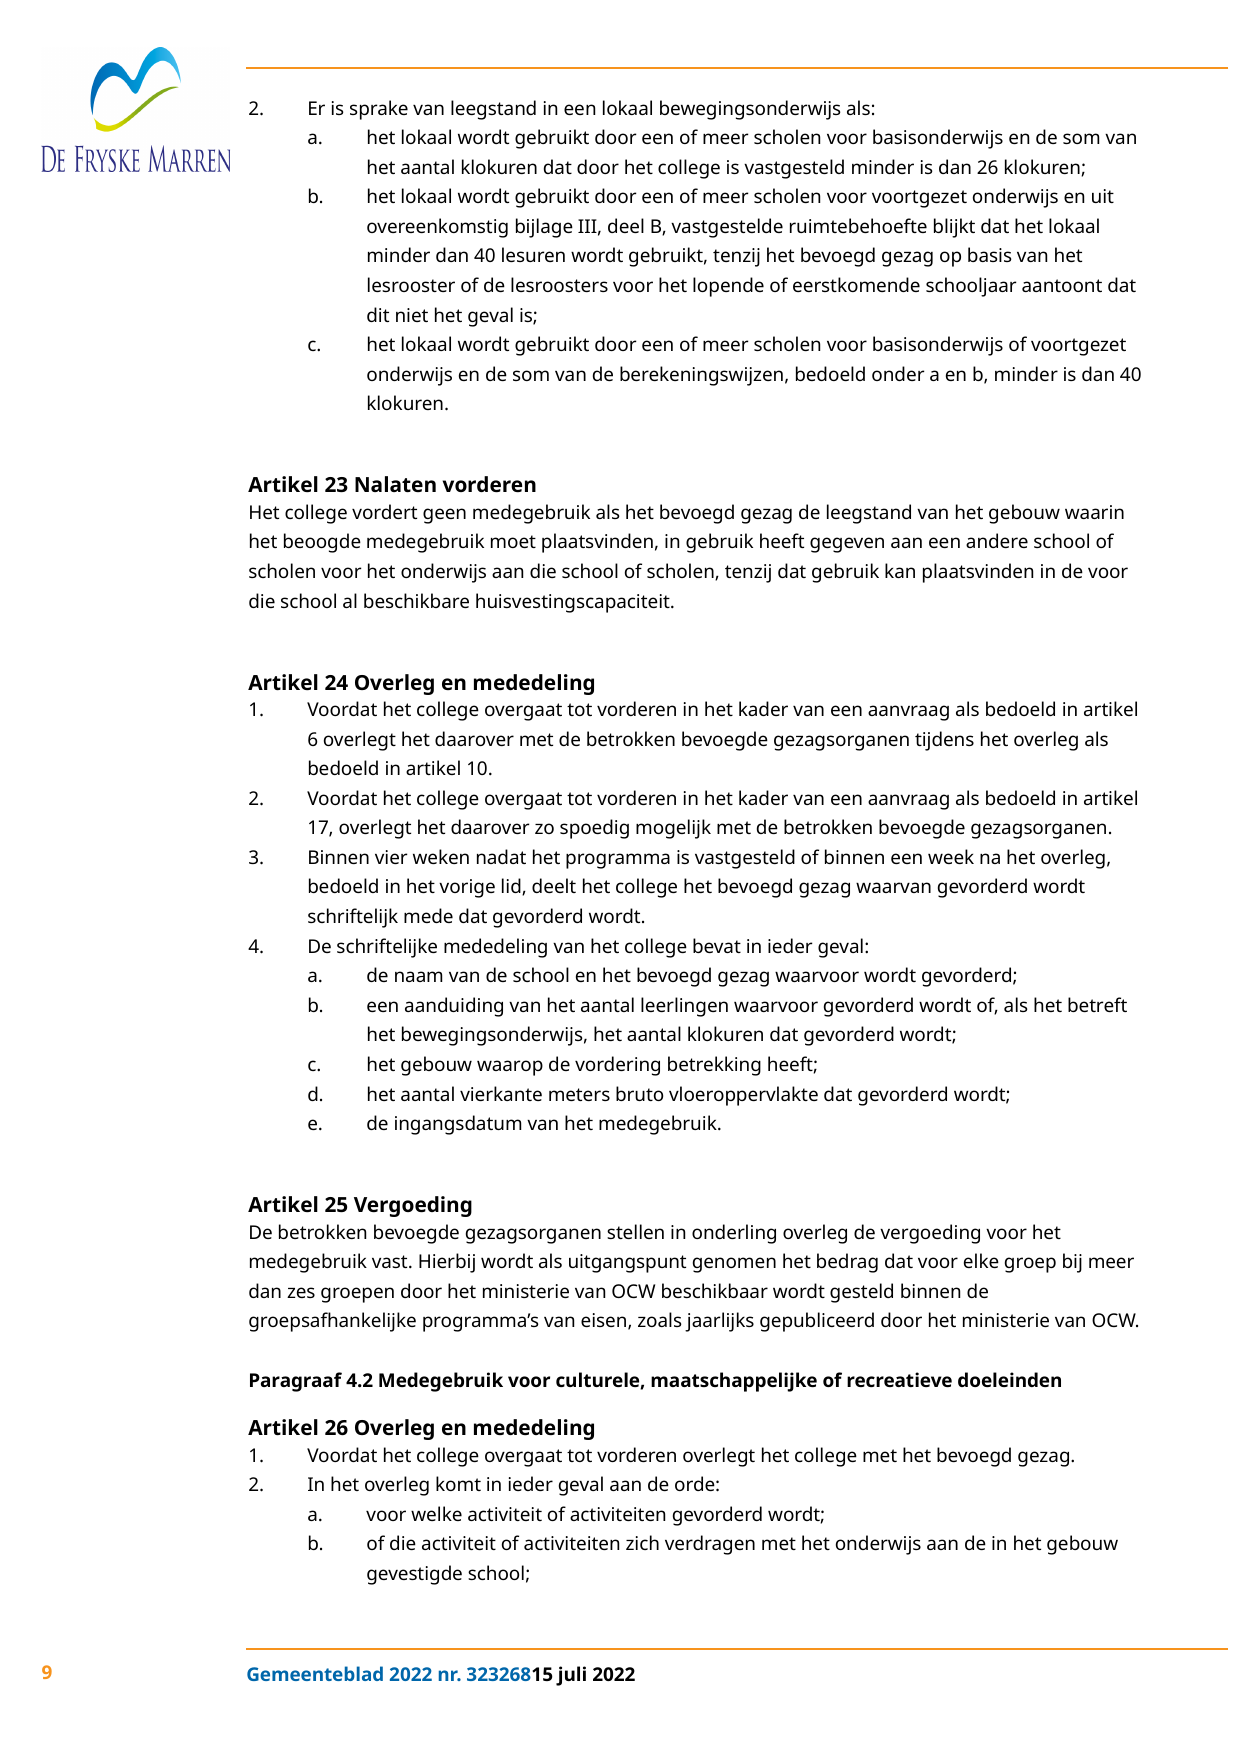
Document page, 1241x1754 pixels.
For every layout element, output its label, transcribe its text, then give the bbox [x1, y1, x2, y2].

list De schriftelijke mededeling van het college bevat in ieder geval: [248, 933, 1152, 959]
list een aanduiding van het aantal leerlingen waarvoor gevorderd wordt of, als het betreft het bewegingsonderwijs, het aantal klokuren dat gevorderd wordt; [307, 992, 1152, 1047]
list het aantal vierkante meters bruto vloeroppervlakte dat gevorderd wordt; [307, 1081, 1152, 1107]
list voor welke activiteit of activiteiten gevorderd wordt; [307, 1501, 1152, 1527]
text Artikel 25 Vergoeding [248, 1190, 1152, 1219]
text Het college vordert geen medegebruik als het bevoegd gezag de leegstand van het gebouw waarin het beoogde medegebruik moet plaatsvinden, in gebruik heeft gegeven aan een andere school of scholen voor het onderwijs aan die school of scholen, tenzij dat gebruik kan plaatsvinden in de voor die school al beschikbare huisvestingscapaciteit. [248, 499, 1152, 613]
list Voordat het college overgaat tot vorderen overlegt het college met het bevoegd gezag. [248, 1442, 1152, 1467]
list het lokaal wordt gebruikt door een of meer scholen voor basisonderwijs en de som van het aantal klokuren dat door het college is vastgesteld minder is dan 26 klokuren; [307, 124, 1152, 180]
list de ingangsdatum van het medegebruik. [307, 1110, 1152, 1136]
list In het overleg komt in ieder geval aan de orde: [248, 1471, 1152, 1497]
list de naam van de school en het bevoegd gezag waarvoor wordt gevorderd; [307, 962, 1152, 988]
text Paragraaf 4.2 Medegebruik voor culturele, maatschappelijke of recreatieve doeleinden [248, 1367, 1152, 1392]
text Artikel 23 Nalaten vorderen [248, 471, 1152, 499]
picture [41, 47, 231, 172]
list het lokaal wordt gebruikt door een of meer scholen voor voortgezet onderwijs en uit overeenkomstig bijlage III, deel B, vastgestelde ruimtebehoefte blijkt dat het lokaal minder dan 40 lesuren wordt gebruikt, tenzij het bevoegd gezag op basis van het lesrooster of de lesroosters voor het lopende of eerstkomende schooljaar aantoont dat dit niet het geval is; [307, 183, 1152, 328]
list Binnen vier weken nadat het programma is vastgesteld of binnen een week na het overleg, bedoeld in het vorige lid, deelt het college het bevoegd gezag waarvan gevorderd wordt schriftelijk mede dat gevorderd wordt. [248, 844, 1152, 929]
text De betrokken bevoegde gezagsorganen stellen in onderling overleg de vergoeding voor het medegebruik vast. Hierbij wordt als uitgangspunt genomen het bedrag dat voor elke groep bij meer dan zes groepen door het ministerie van OCW beschikbaar wordt gesteld binnen de groepsafhankelijke programma’s van eisen, zoals jaarlijks gepubliceerd door het ministerie van OCW. [248, 1219, 1152, 1333]
text Artikel 24 Overleg en mededeling [248, 668, 1152, 696]
list Er is sprake van leegstand in een lokaal bewegingsonderwijs als: [248, 95, 1152, 121]
list of die activiteit of activiteiten zich verdragen met het onderwijs aan de in het gebouw gevestigde school; [307, 1531, 1152, 1586]
text Artikel 26 Overleg en mededeling [248, 1413, 1152, 1442]
list Voordat het college overgaat tot vorderen in het kader van een aanvraag als bedoeld in artikel 6 overlegt het daarover met de betrokken bevoegde gezagsorganen tijdens het overleg als bedoeld in artikel 10. [248, 696, 1152, 781]
list Voordat het college overgaat tot vorderen in het kader van een aanvraag als bedoeld in artikel 17, overlegt het daarover zo spoedig mogelijk met de betrokken bevoegde gezagsorganen. [248, 785, 1152, 840]
list het gebouw waarop de vordering betrekking heeft; [307, 1051, 1152, 1077]
list het lokaal wordt gebruikt door een of meer scholen voor basisonderwijs of voortgezet onderwijs en de som van de berekeningswijzen, bedoeld onder a en b, minder is dan 40 klokuren. [307, 331, 1152, 416]
